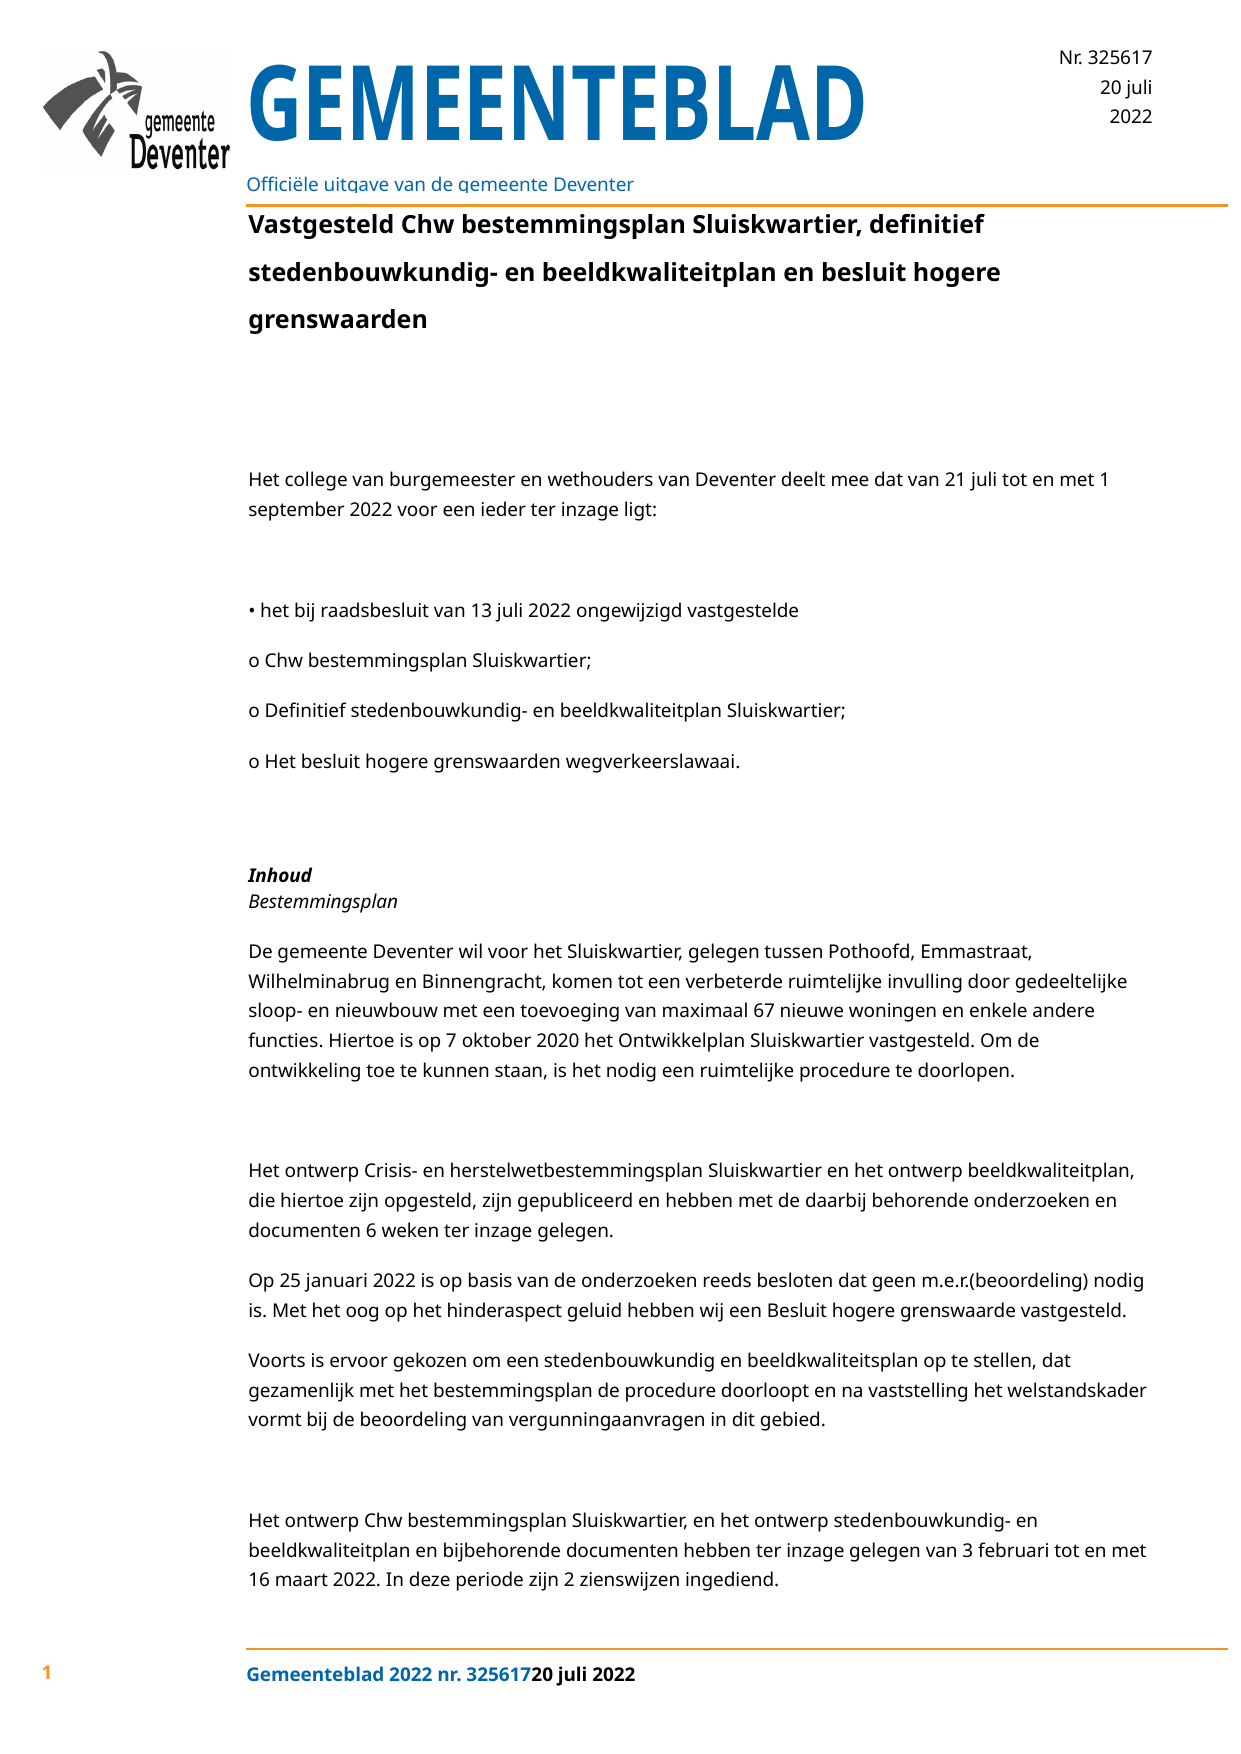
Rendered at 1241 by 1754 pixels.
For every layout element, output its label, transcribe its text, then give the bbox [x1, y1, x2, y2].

text Het ontwerp Crisis- en herstelwetbestemmingsplan Sluiskwartier en het ontwerp beeldkwaliteitplan, die hiertoe zijn opgesteld, zijn gepubliceerd en hebben met de daarbij behorende onderzoeken en documenten 6 weken ter inzage gelegen. [248, 1158, 1152, 1243]
text o Definitief stedenbouwkundig- en beeldkwaliteitplan Sluiskwartier; [248, 698, 1152, 723]
text De gemeente Deventer wil voor het Sluiskwartier, gelegen tussen Pothoofd, Emmastraat, Wilhelminabrug en Binnengracht, komen tot een verbeterde ruimtelijke invulling door gedeeltelijke sloop- en nieuwbouw met een toevoeging van maximaal 67 nieuwe woningen en enkele andere functies. Hiertoe is op 7 oktober 2020 het Ontwikkelplan Sluiskwartier vastgesteld. Om de ontwikkeling toe te kunnen staan, is het nodig een ruimtelijke procedure te doorlopen. [248, 938, 1152, 1083]
text Op 25 januari 2022 is op basis van de onderzoeken reeds besloten dat geen m.e.r.(beoordeling) nodig is. Met het oog op het hinderaspect geluid hebben wij een Besluit hogere grenswaarde vastgesteld. [248, 1267, 1152, 1323]
text o Chw bestemmingsplan Sluiskwartier; [248, 647, 1152, 673]
text • het bij raadsbesluit van 13 juli 2022 ongewijzigd vastgestelde [248, 597, 1152, 622]
text Het college van burgemeester en wethouders van Deventer deelt mee dat van 21 juli tot en met 1 september 2022 voor een ieder ter inzage ligt: [248, 466, 1152, 522]
text Vastgesteld Chw bestemmingsplan Sluiskwartier, definitief stedenbouwkundig- en beeldkwaliteitplan en besluit hogere grenswaarden [248, 207, 1152, 336]
text Inhoud [248, 862, 1152, 888]
text Voorts is ervoor gekozen om een stedenbouwkundig en beeldkwaliteitsplan op te stellen, dat gezamenlijk met het bestemmingsplan de procedure doorloopt en na vaststelling het welstandskader vormt bij de beoordeling van vergunningaanvragen in dit gebied. [248, 1347, 1152, 1432]
text Het ontwerp Chw bestemmingsplan Sluiskwartier, en het ontwerp stedenbouwkundig- en beeldkwaliteitplan en bijbehorende documenten hebben ter inzage gelegen van 3 februari tot en met 16 maart 2022. In deze periode zijn 2 zienswijzen ingediend. [248, 1507, 1152, 1592]
text Bestemmingsplan [248, 888, 1152, 914]
picture [41, 47, 231, 172]
text o Het besluit hogere grenswaarden wegverkeerslawaai. [248, 748, 1152, 774]
